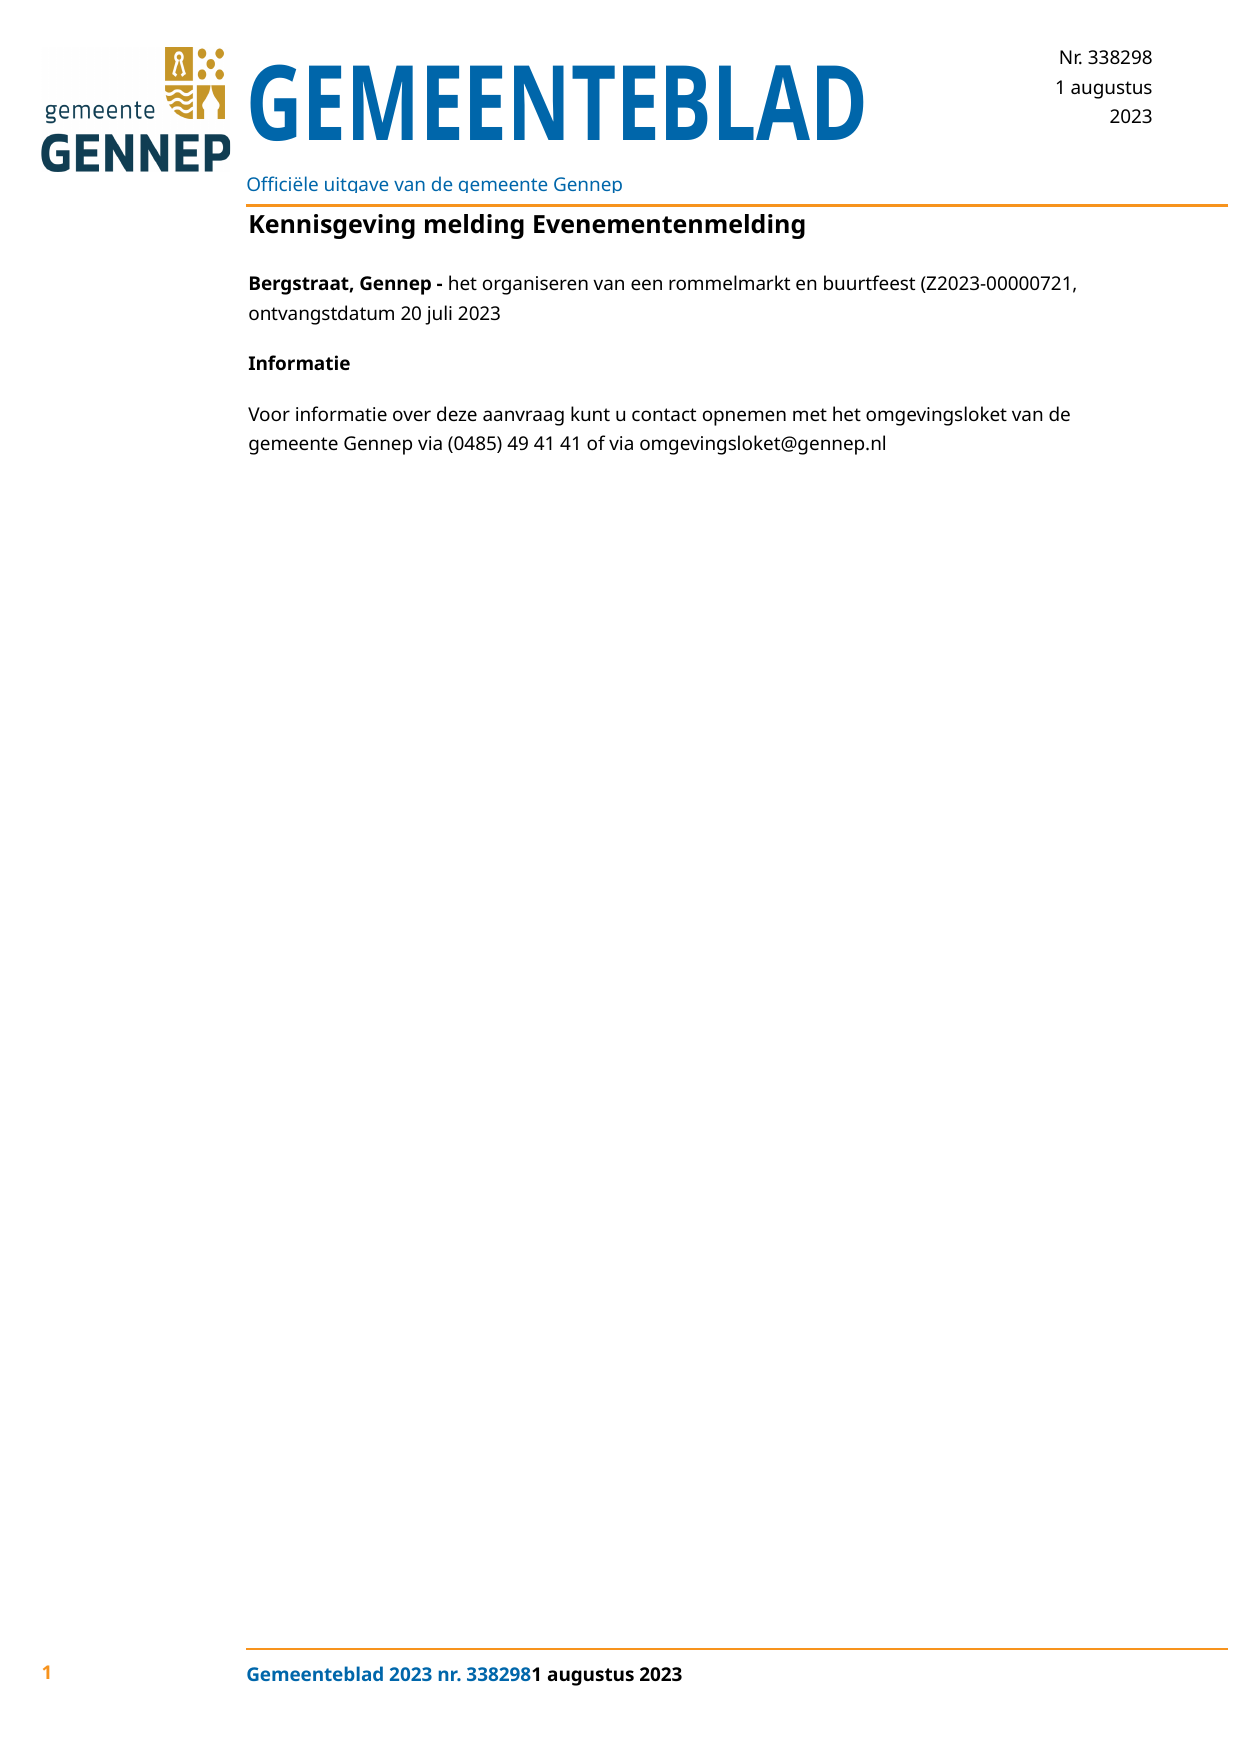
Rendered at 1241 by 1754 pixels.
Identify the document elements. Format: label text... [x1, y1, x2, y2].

text Bergstraat, Gennep - het organiseren van een rommelmarkt en buurtfeest (Z2023-00000721, ontvangstdatum 20 juli 2023 [248, 270, 1152, 326]
text Voor informatie over deze aanvraag kunt u contact opnemen met het omgevingsloket van de gemeente Gennep via (0485) 49 41 41 of via omgevingsloket@gennep.nl [248, 401, 1152, 456]
picture [41, 47, 231, 172]
text Informatie [248, 350, 1152, 376]
text Kennisgeving melding Evenementenmelding [248, 207, 1152, 241]
